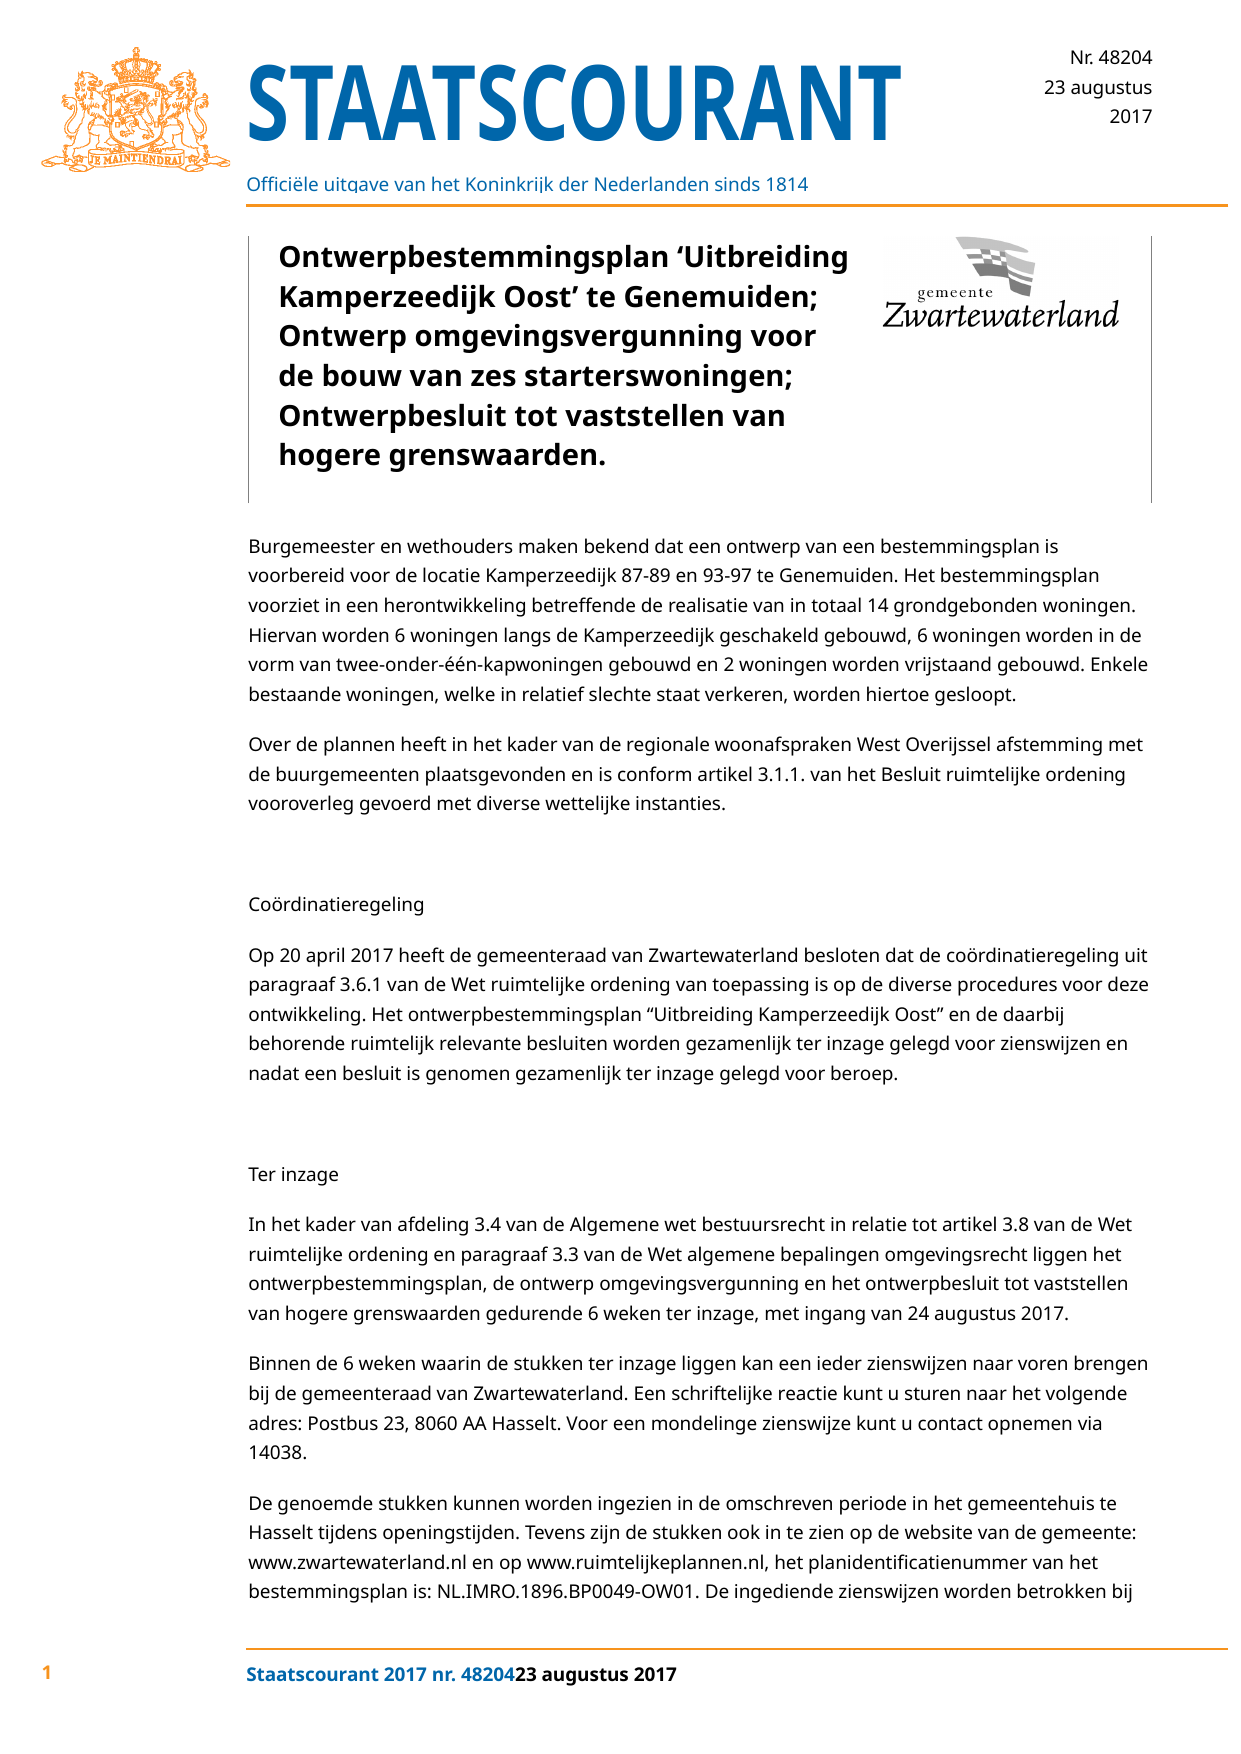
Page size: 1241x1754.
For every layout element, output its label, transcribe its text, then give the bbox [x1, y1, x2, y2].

text De genoemde stukken kunnen worden ingezien in de omschreven periode in het gemeentehuis te Hasselt tijdens openingstijden. Tevens zijn de stukken ook in te zien op de website van de gemeente: www.zwartewaterland.nl en op www.ruimtelijkeplannen.nl, het planidentificatienummer van het bestemmingsplan is: NL.IMRO.1896.BP0049-OW01. De ingediende zienswijzen worden betrokken bij [248, 1490, 1152, 1604]
table_header [850, 236, 1151, 503]
picture [882, 236, 1119, 327]
text Burgemeester en wethouders maken bekend dat een ontwerp van een bestemmingsplan is voorbereid voor de locatie Kamperzeedijk 87-89 en 93-97 te Genemuiden. Het bestemmingsplan voorziet in een herontwikkeling betreffende de realisatie van in totaal 14 grondgebonden woningen. Hiervan worden 6 woningen langs de Kamperzeedijk geschakeld gebouwd, 6 woningen worden in de vorm van twee-onder-één-kapwoningen gebouwd en 2 woningen worden vrijstaand gebouwd. Enkele bestaande woningen, welke in relatief slechte staat verkeren, worden hiertoe gesloopt. [248, 533, 1152, 707]
text Over de plannen heeft in het kader van de regionale woonafspraken West Overijssel afstemming met de buurgemeenten plaatsgevonden en is conform artikel 3.1.1. van het Besluit ruimtelijke ordening vooroverleg gevoerd met diverse wettelijke instanties. [248, 731, 1152, 816]
picture [41, 47, 231, 172]
text In het kader van afdeling 3.4 van de Algemene wet bestuursrecht in relatie tot artikel 3.8 van de Wet ruimtelijke ordening en paragraaf 3.3 van de Wet algemene bepalingen omgevingsrecht liggen het ontwerpbestemmingsplan, de ontwerp omgevingsvergunning en het ontwerpbesluit tot vaststellen van hogere grenswaarden gedurende 6 weken ter inzage, met ingang van 24 augustus 2017. [248, 1211, 1152, 1326]
text Op 20 april 2017 heeft de gemeenteraad van Zwartewaterland besloten dat de coördinatieregeling uit paragraaf 3.6.1 van de Wet ruimtelijke ordening van toepassing is op de diverse procedures voor deze ontwikkeling. Het ontwerpbestemmingsplan “Uitbreiding Kamperzeedijk Oost” en de daarbij behorende ruimtelijk relevante besluiten worden gezamenlijk ter inzage gelegd voor zienswijzen en nadat een besluit is genomen gezamenlijk ter inzage gelegd voor beroep. [248, 942, 1152, 1086]
text Binnen de 6 weken waarin de stukken ter inzage liggen kan een ieder zienswijzen naar voren brengen bij de gemeenteraad van Zwartewaterland. Een schriftelijke reactie kunt u sturen naar het volgende adres: Postbus 23, 8060 AA Hasselt. Voor een mondelinge zienswijze kunt u contact opnemen via 14038. [248, 1351, 1152, 1465]
text Ter inzage [248, 1161, 1152, 1187]
text Coördinatieregeling [248, 891, 1152, 917]
table_header Ontwerpbestemmingsplan ‘Uitbreiding Kamperzeedijk Oost’ te Genemuiden; Ontwerp omgevingsvergunning voor de bouw van zes starterswoningen; Ontwerpbesluit tot vaststellen van hogere grenswaarden. [249, 236, 850, 503]
